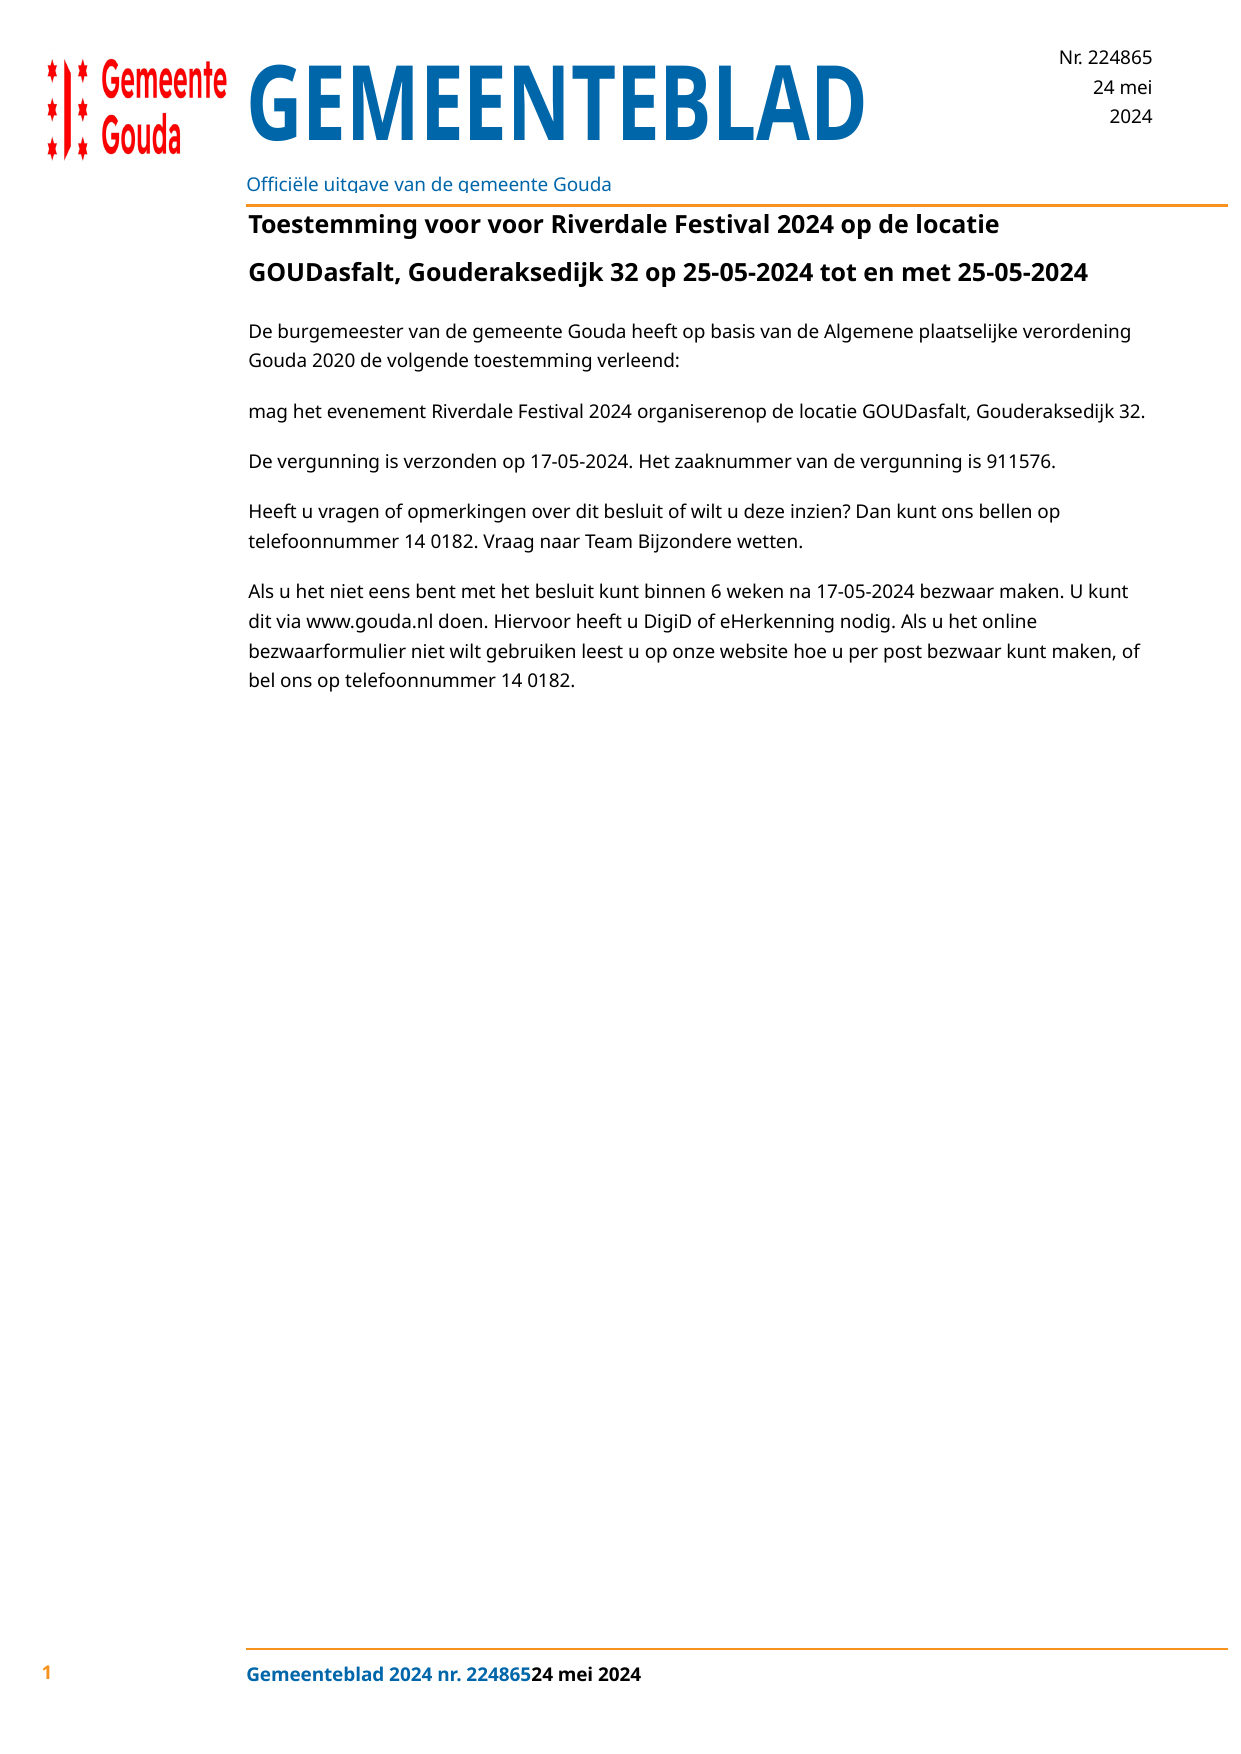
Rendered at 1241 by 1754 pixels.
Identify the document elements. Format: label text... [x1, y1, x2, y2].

text mag het evenement Riverdale Festival 2024 organiserenop de locatie GOUDasfalt, Gouderaksedijk 32. [248, 398, 1152, 424]
text Als u het niet eens bent met het besluit kunt binnen 6 weken na 17-05-2024 bezwaar maken. U kunt dit via www.gouda.nl doen. Hiervoor heeft u DigiD of eHerkenning nodig. Als u het online bezwaarformulier niet wilt gebruiken leest u op onze website hoe u per post bezwaar kunt maken, of bel ons op telefoonnummer 14 0182. [248, 579, 1152, 693]
text De vergunning is verzonden op 17-05-2024. Het zaaknummer van de vergunning is 911576. [248, 448, 1152, 474]
text Toestemming voor voor Riverdale Festival 2024 op de locatie GOUDasfalt, Gouderaksedijk 32 op 25-05-2024 tot en met 25-05-2024 [248, 207, 1152, 288]
picture [41, 47, 231, 172]
text De burgemeester van de gemeente Gouda heeft op basis van de Algemene plaatselijke verordening Gouda 2020 de volgende toestemming verleend: [248, 318, 1152, 373]
text Heeft u vragen of opmerkingen over dit besluit of wilt u deze inzien? Dan kunt ons bellen op telefoonnummer 14 0182. Vraag naar Team Bijzondere wetten. [248, 499, 1152, 554]
